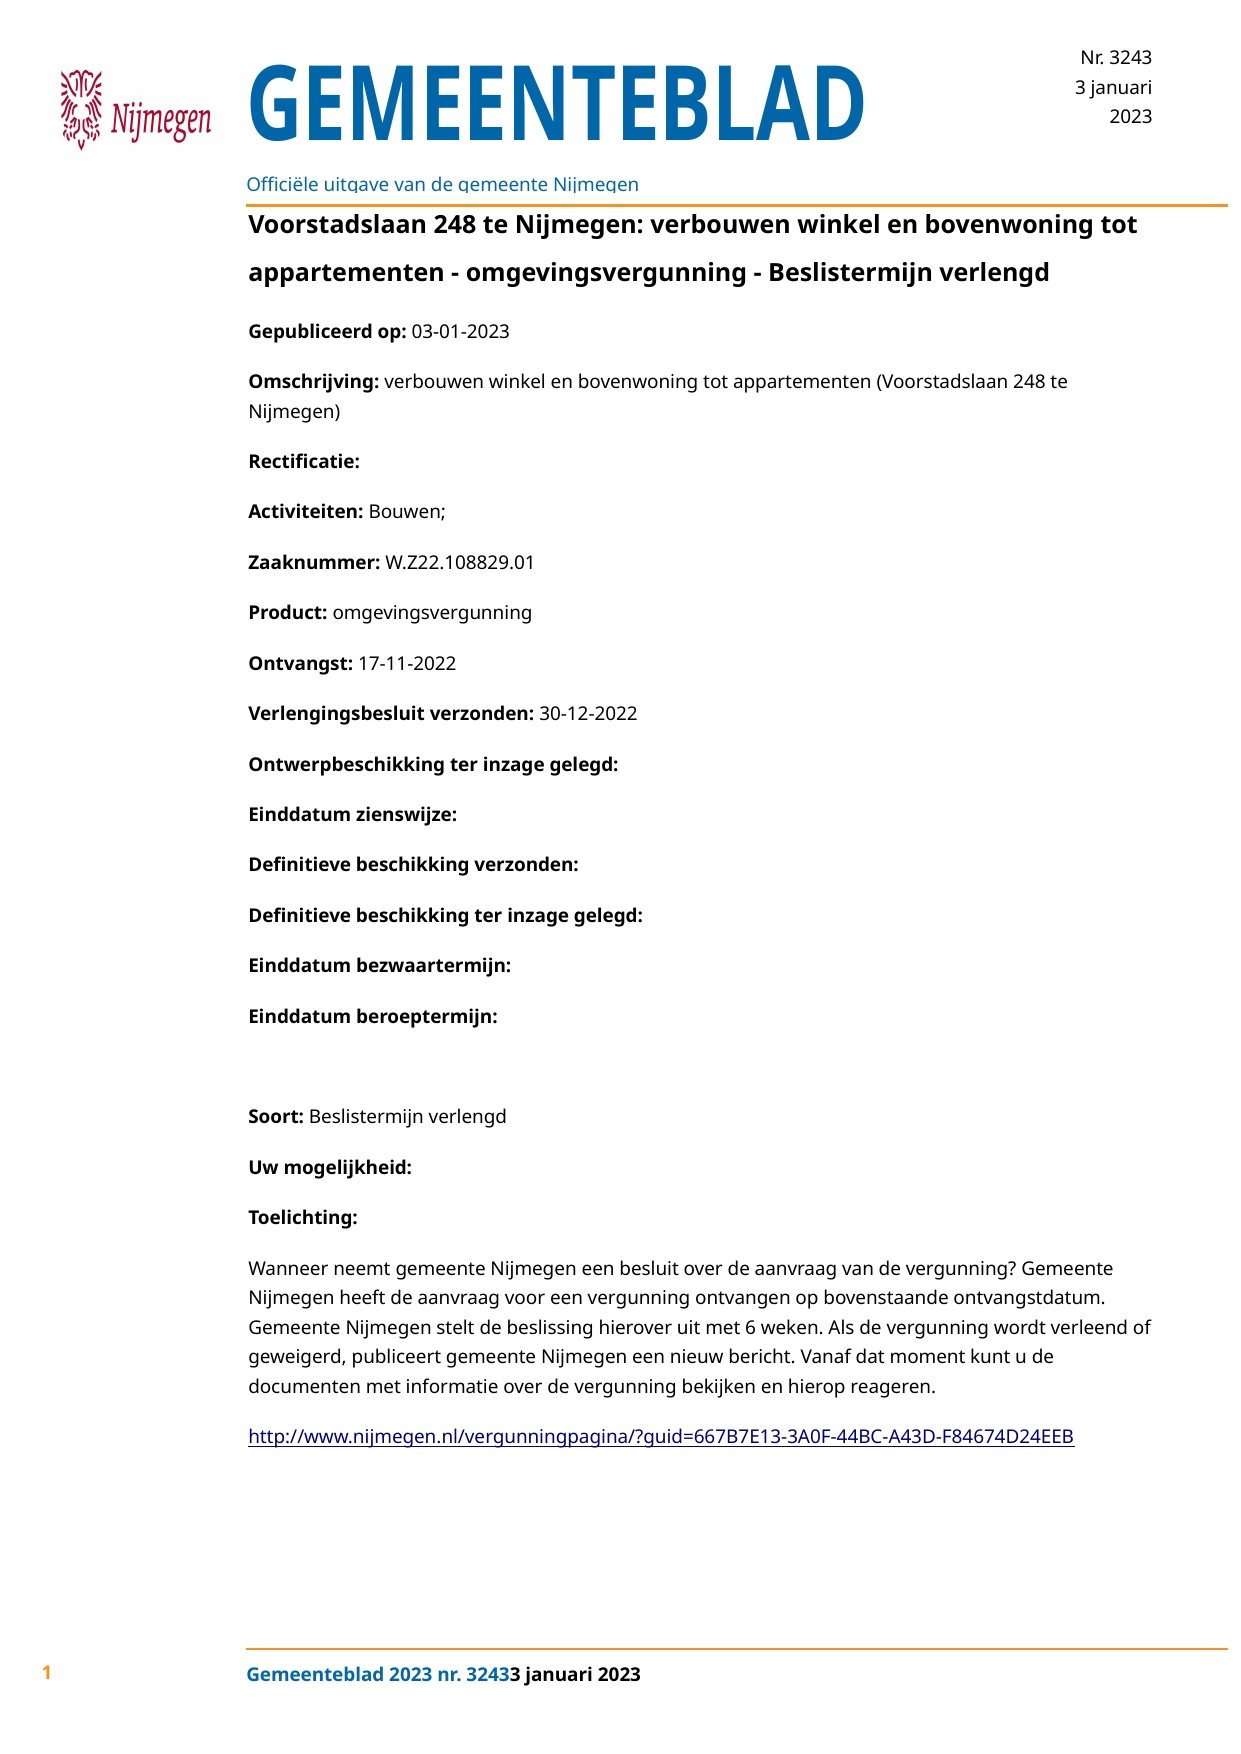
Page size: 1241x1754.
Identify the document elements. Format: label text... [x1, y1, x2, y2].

text Einddatum bezwaartermijn: [248, 952, 1152, 978]
text http://www.nijmegen.nl/vergunningpagina/?guid=667B7E13-3A0F-44BC-A43D-F84674D24EEB [248, 1424, 1152, 1449]
text Einddatum beroeptermijn: [248, 1003, 1152, 1029]
text Rectificatie: [248, 448, 1152, 474]
text Wanneer neemt gemeente Nijmegen een besluit over de aanvraag van de vergunning? Gemeente Nijmegen heeft de aanvraag voor een vergunning ontvangen op bovenstaande ontvangstdatum. Gemeente Nijmegen stelt de beslissing hierover uit met 6 weken. Als de vergunning wordt verleend of geweigerd, publiceert gemeente Nijmegen een nieuw bericht. Vanaf dat moment kunt u de documenten met informatie over de vergunning bekijken en hierop reageren. [248, 1255, 1152, 1399]
text Activiteiten: Bouwen; [248, 499, 1152, 524]
text Soort: Beslistermijn verlengd [248, 1104, 1152, 1129]
text Toelichting: [248, 1204, 1152, 1230]
text Definitieve beschikking verzonden: [248, 852, 1152, 877]
text Voorstadslaan 248 te Nijmegen: verbouwen winkel en bovenwoning tot appartementen - omgevingsvergunning - Beslistermijn verlengd [248, 207, 1152, 288]
text Definitieve beschikking ter inzage gelegd: [248, 902, 1152, 928]
text Omschrijving: verbouwen winkel en bovenwoning tot appartementen (Voorstadslaan 248 te Nijmegen) [248, 368, 1152, 424]
picture [41, 47, 231, 172]
text Ontvangst: 17-11-2022 [248, 650, 1152, 676]
text Gepubliceerd op: 03-01-2023 [248, 318, 1152, 344]
text Verlengingsbesluit verzonden: 30-12-2022 [248, 700, 1152, 726]
text Ontwerpbeschikking ter inzage gelegd: [248, 751, 1152, 777]
text Product: omgevingsvergunning [248, 599, 1152, 625]
text Uw mogelijkheid: [248, 1154, 1152, 1180]
text Zaaknummer: W.Z22.108829.01 [248, 549, 1152, 575]
text Einddatum zienswijze: [248, 801, 1152, 827]
